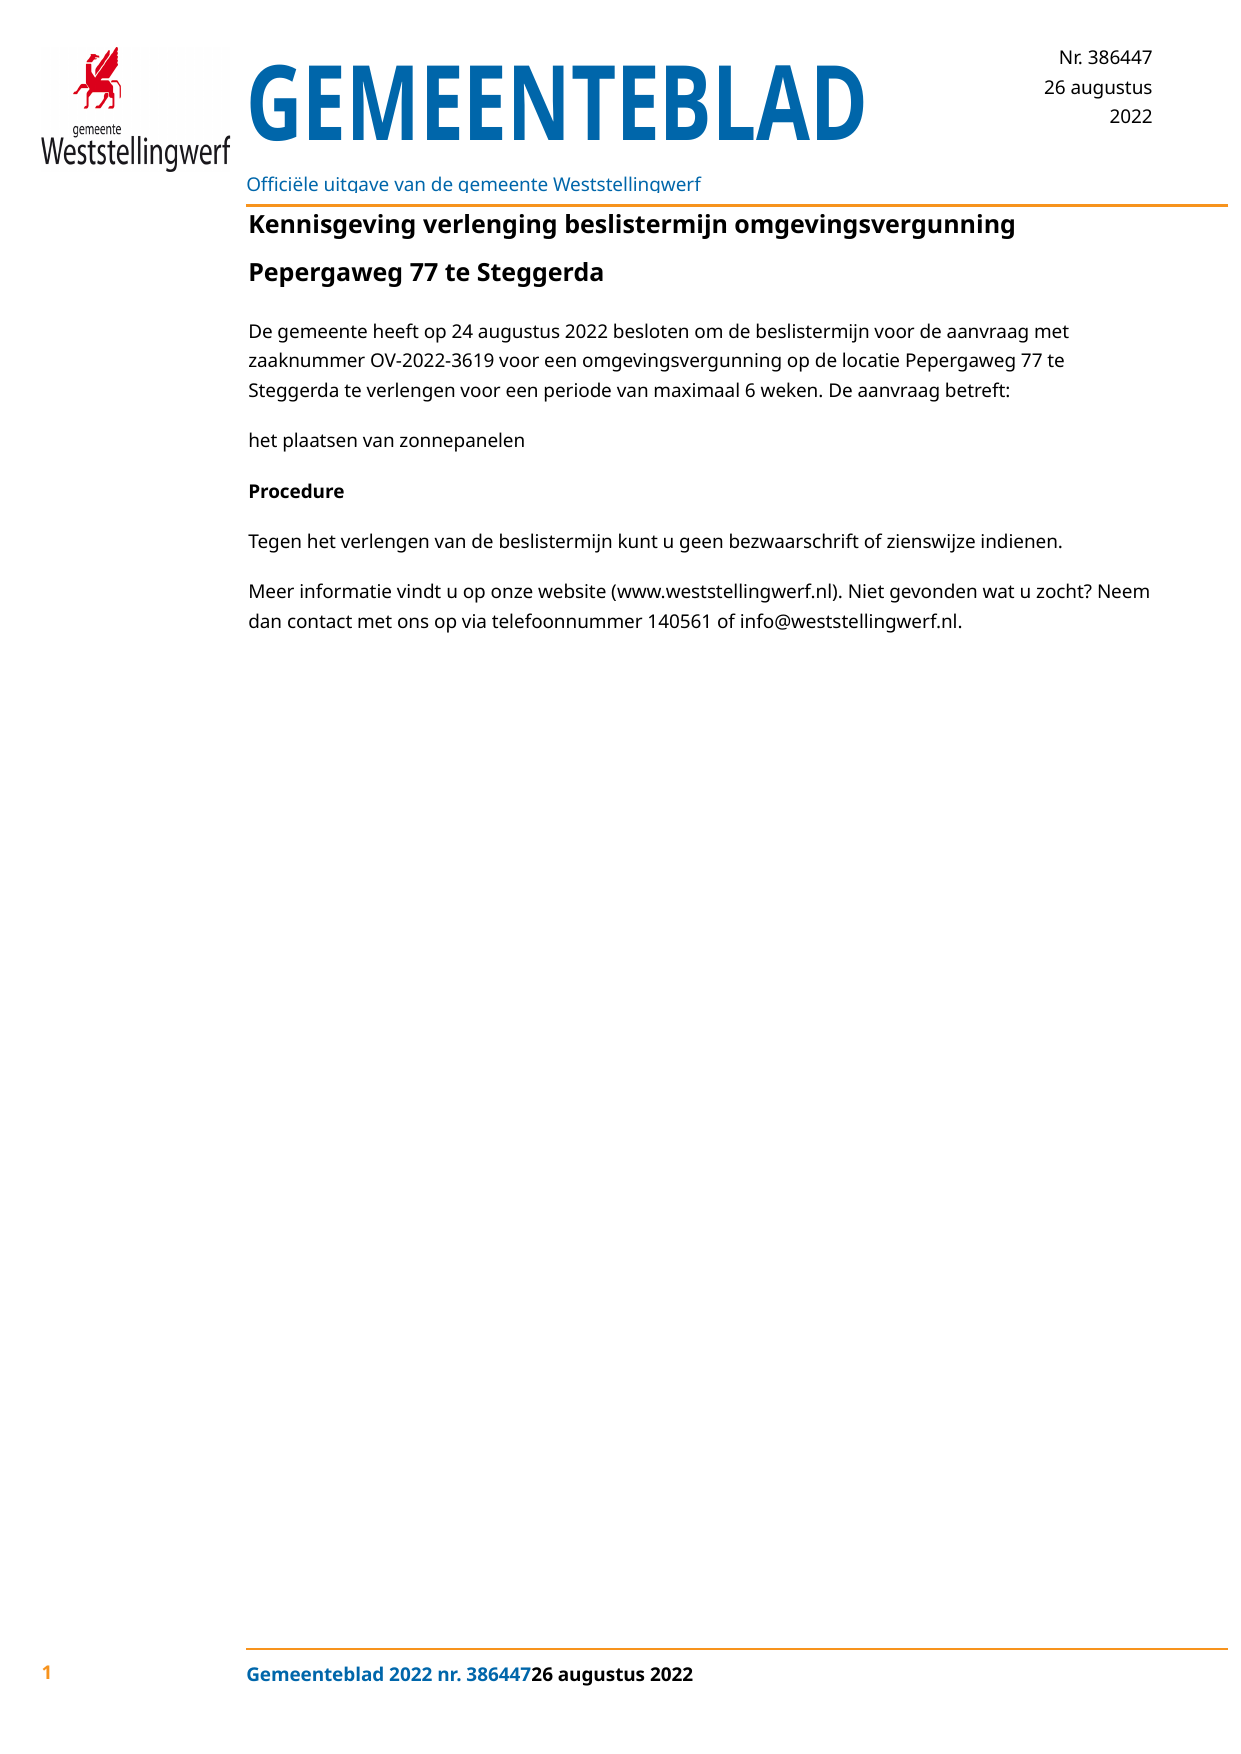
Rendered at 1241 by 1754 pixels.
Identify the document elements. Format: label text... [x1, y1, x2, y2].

text Kennisgeving verlenging beslistermijn omgevingsvergunning Pepergaweg 77 te Steggerda [248, 207, 1152, 288]
text Procedure [248, 478, 1152, 504]
picture [41, 47, 231, 172]
text Tegen het verlengen van de beslistermijn kunt u geen bezwaarschrift of zienswijze indienen. [248, 528, 1152, 554]
text De gemeente heeft op 24 augustus 2022 besloten om de beslistermijn voor de aanvraag met zaaknummer OV-2022-3619 voor een omgevingsvergunning op de locatie Pepergaweg 77 te Steggerda te verlengen voor een periode van maximaal 6 weken. De aanvraag betreft: [248, 318, 1152, 403]
text Meer informatie vindt u op onze website (www.weststellingwerf.nl). Niet gevonden wat u zocht? Neem dan contact met ons op via telefoonnummer 140561 of info@weststellingwerf.nl. [248, 579, 1152, 634]
text het plaatsen van zonnepanelen [248, 427, 1152, 453]
